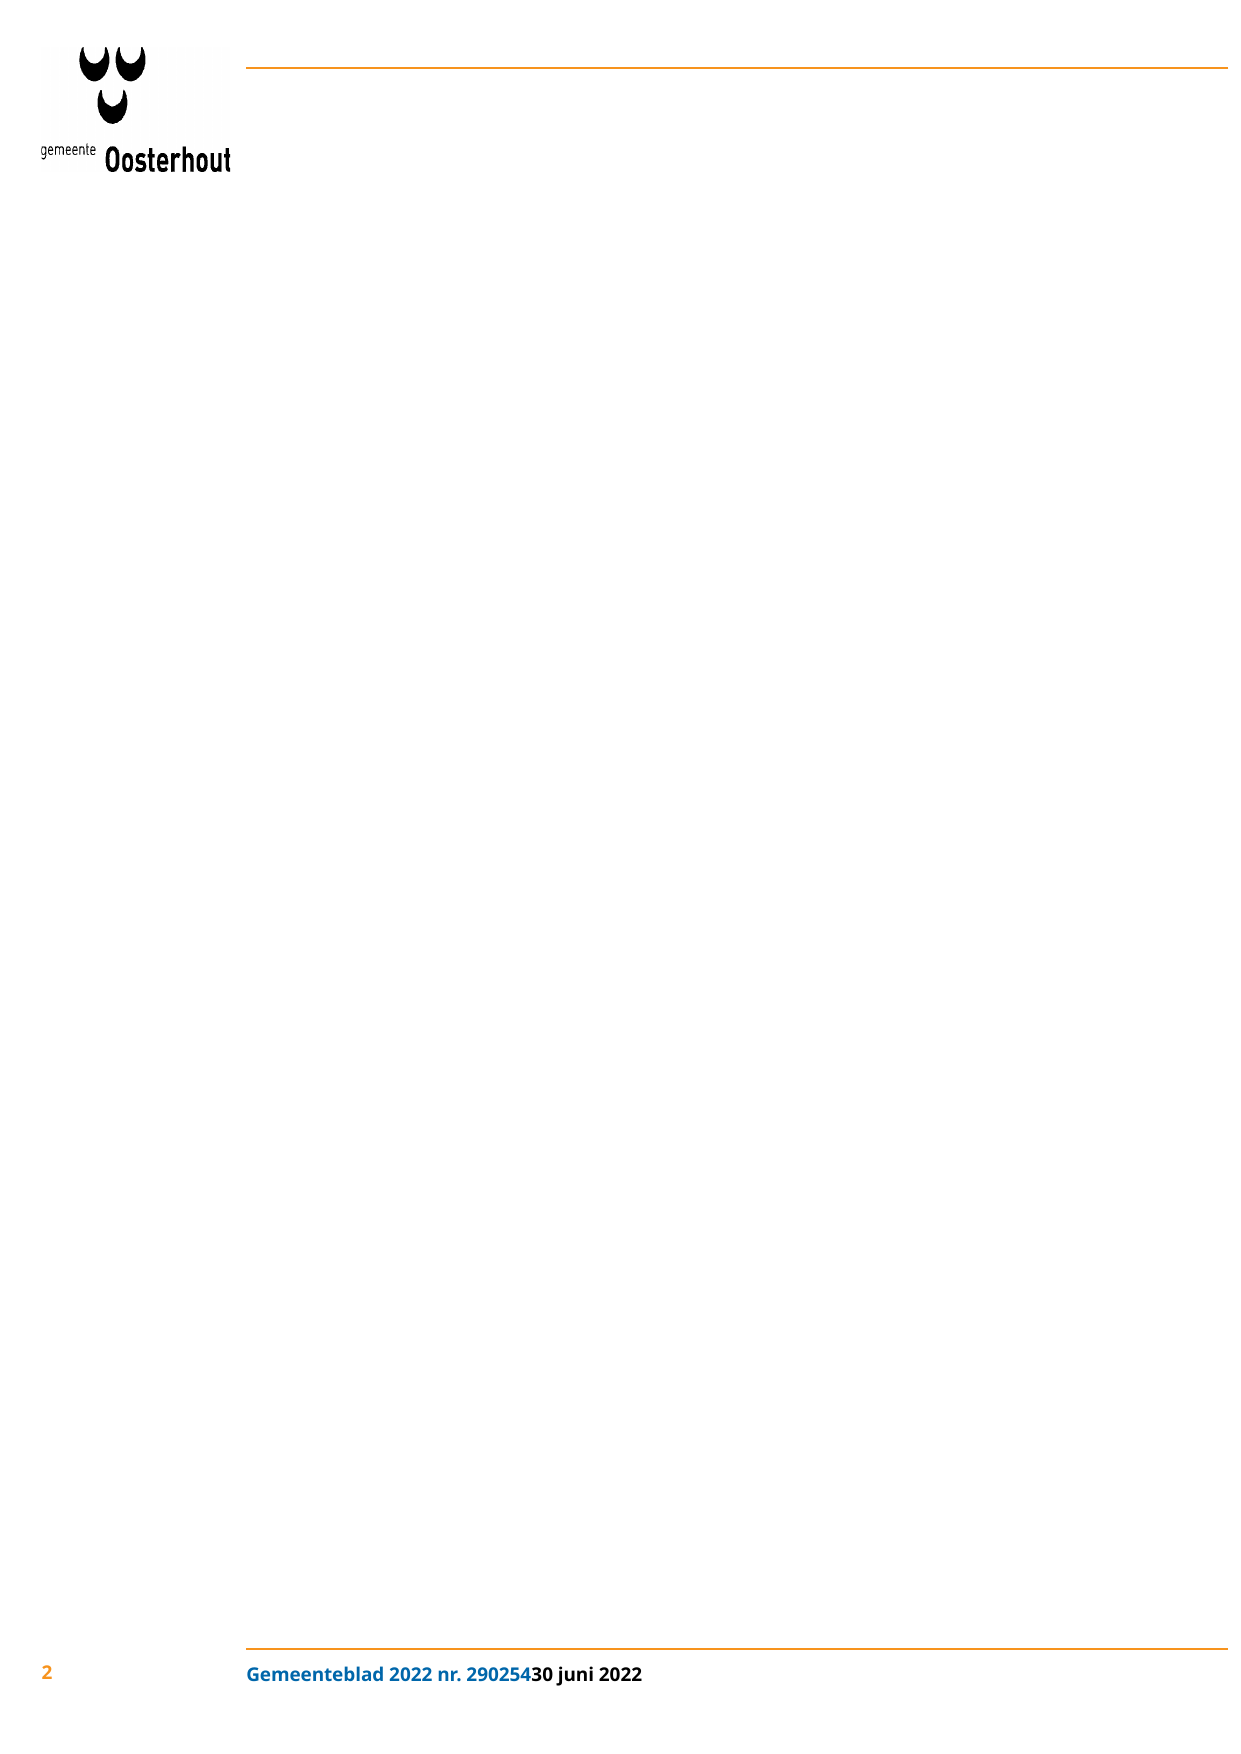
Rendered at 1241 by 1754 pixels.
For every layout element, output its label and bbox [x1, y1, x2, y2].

picture [41, 47, 231, 172]
